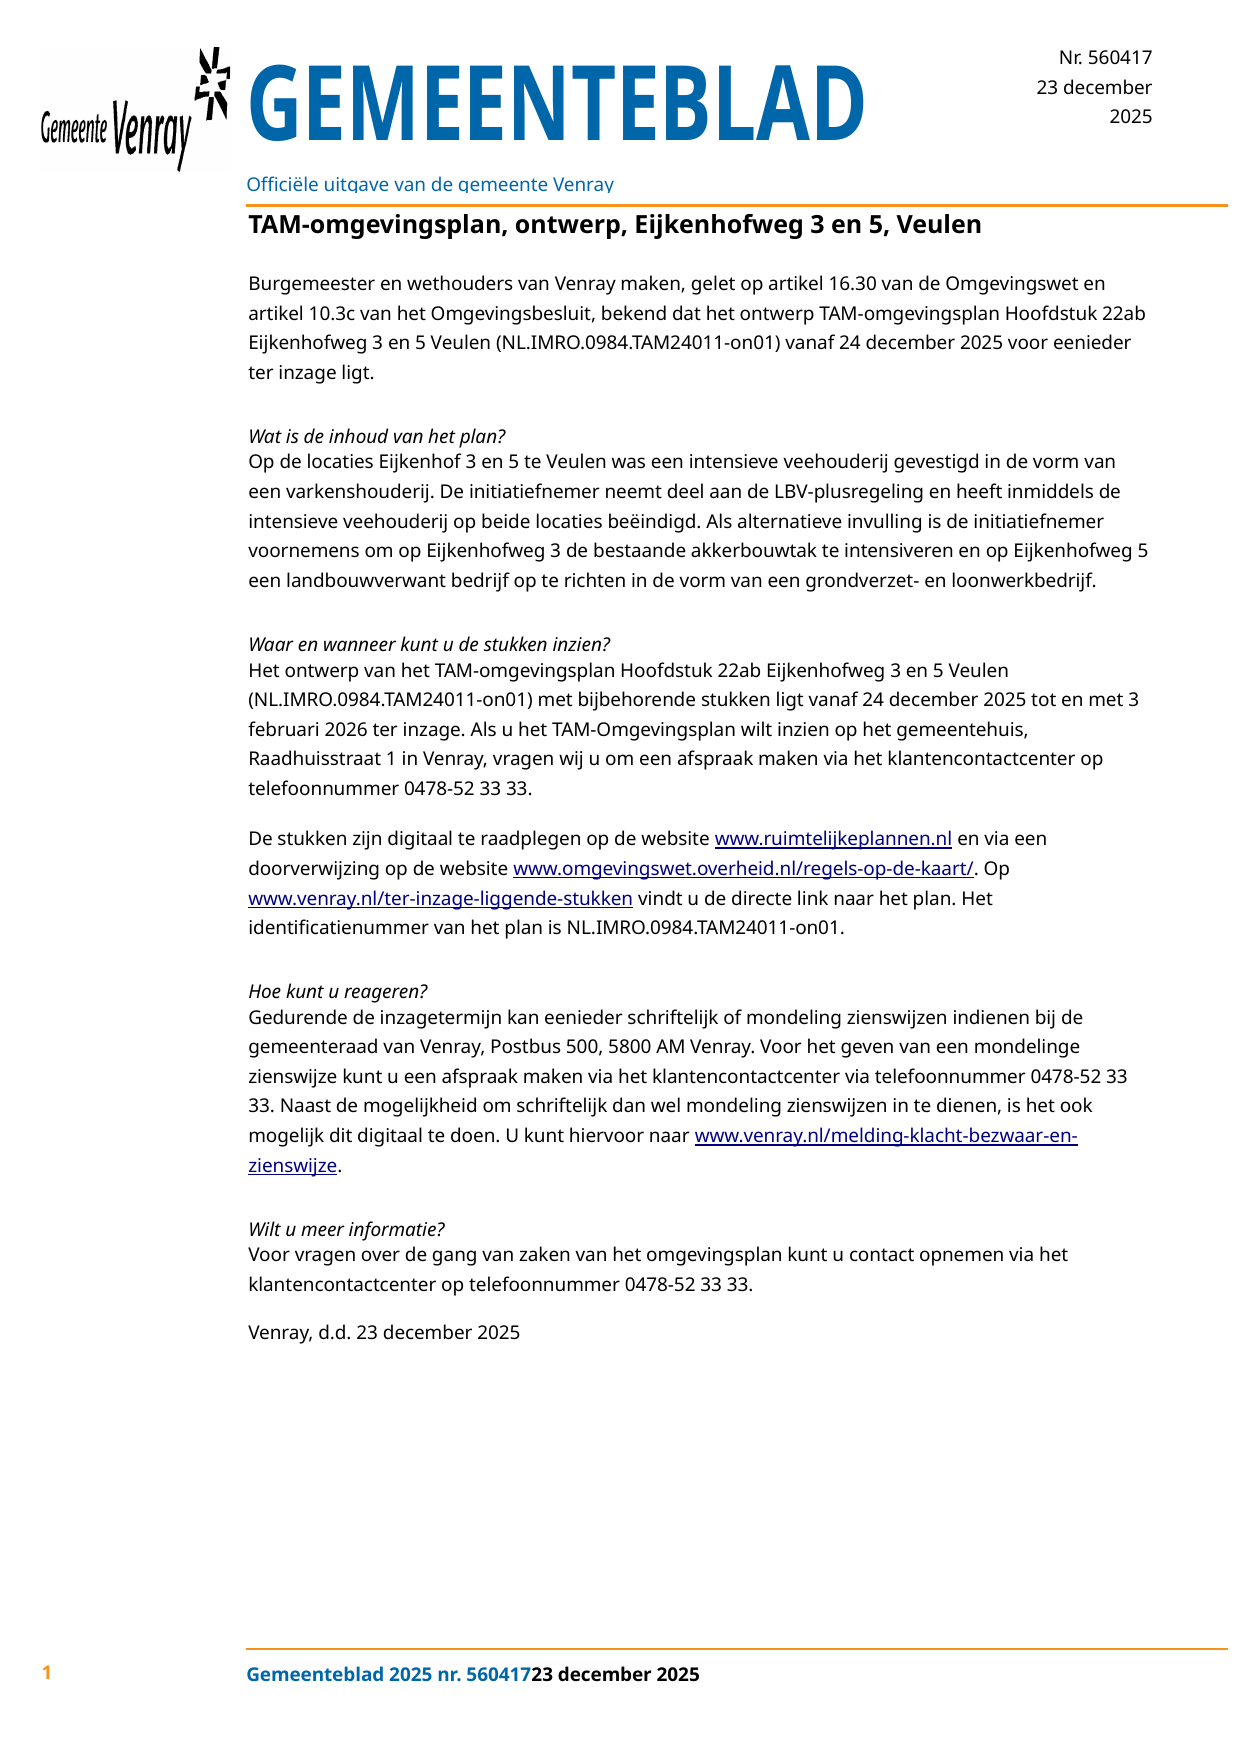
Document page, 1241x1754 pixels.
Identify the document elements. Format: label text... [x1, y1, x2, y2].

picture [41, 47, 231, 172]
text Op de locaties Eijkenhof 3 en 5 te Veulen was een intensieve veehouderij gevestigd in de vorm van een varkenshouderij. De initiatiefnemer neemt deel aan de LBV-plusregeling en heeft inmiddels de intensieve veehouderij op beide locaties beëindigd. Als alternatieve invulling is de initiatiefnemer voornemens om op Eijkenhofweg 3 de bestaande akkerbouwtak te intensiveren en op Eijkenhofweg 5 een landbouwverwant bedrijf op te richten in de vorm van een grondverzet- en loonwerkbedrijf. [248, 449, 1152, 593]
text Waar en wanneer kunt u de stukken inzien? [248, 631, 1152, 657]
text TAM-omgevingsplan, ontwerp, Eijkenhofweg 3 en 5, Veulen [248, 207, 1152, 241]
text Wilt u meer informatie? [248, 1216, 1152, 1242]
text De stukken zijn digitaal te raadplegen op de website www.ruimtelijkeplannen.nl en via een doorverwijzing op de website www.omgevingswet.overheid.nl/regels-op-de-kaart/. Op www.venray.nl/ter-inzage-liggende-stukken vindt u de directe link naar het plan. Het identificatienummer van het plan is NL.IMRO.0984.TAM24011-on01. [248, 826, 1152, 940]
text Het ontwerp van het TAM-omgevingsplan Hoofdstuk 22ab Eijkenhofweg 3 en 5 Veulen (NL.IMRO.0984.TAM24011-on01) met bijbehorende stukken ligt vanaf 24 december 2025 tot en met 3 februari 2026 ter inzage. Als u het TAM-Omgevingsplan wilt inzien op het gemeentehuis, Raadhuisstraat 1 in Venray, vragen wij u om een afspraak maken via het klantencontactcenter op telefoonnummer 0478-52 33 33. [248, 657, 1152, 801]
text Venray, d.d. 23 december 2025 [248, 1319, 1152, 1345]
text Burgemeester en wethouders van Venray maken, gelet op artikel 16.30 van de Omgevingswet en artikel 10.3c van het Omgevingsbesluit, bekend dat het ontwerp TAM-omgevingsplan Hoofdstuk 22ab Eijkenhofweg 3 en 5 Veulen (NL.IMRO.0984.TAM24011-on01) vanaf 24 december 2025 voor eenieder ter inzage ligt. [248, 270, 1152, 385]
text Gedurende de inzagetermijn kan eenieder schriftelijk of mondeling zienswijzen indienen bij de gemeenteraad van Venray, Postbus 500, 5800 AM Venray. Voor het geven van een mondelinge zienswijze kunt u een afspraak maken via het klantencontactcenter via telefoonnummer 0478-52 33 33. Naast de mogelijkheid om schriftelijk dan wel mondeling zienswijzen in te dienen, is het ook mogelijk dit digitaal te doen. U kunt hiervoor naar www.venray.nl/melding-klacht-bezwaar-en-zienswijze. [248, 1004, 1152, 1178]
text Voor vragen over de gang van zaken van het omgevingsplan kunt u contact opnemen via het klantencontactcenter op telefoonnummer 0478-52 33 33. [248, 1242, 1152, 1297]
text Wat is de inhoud van het plan? [248, 423, 1152, 449]
text Hoe kunt u reageren? [248, 978, 1152, 1004]
